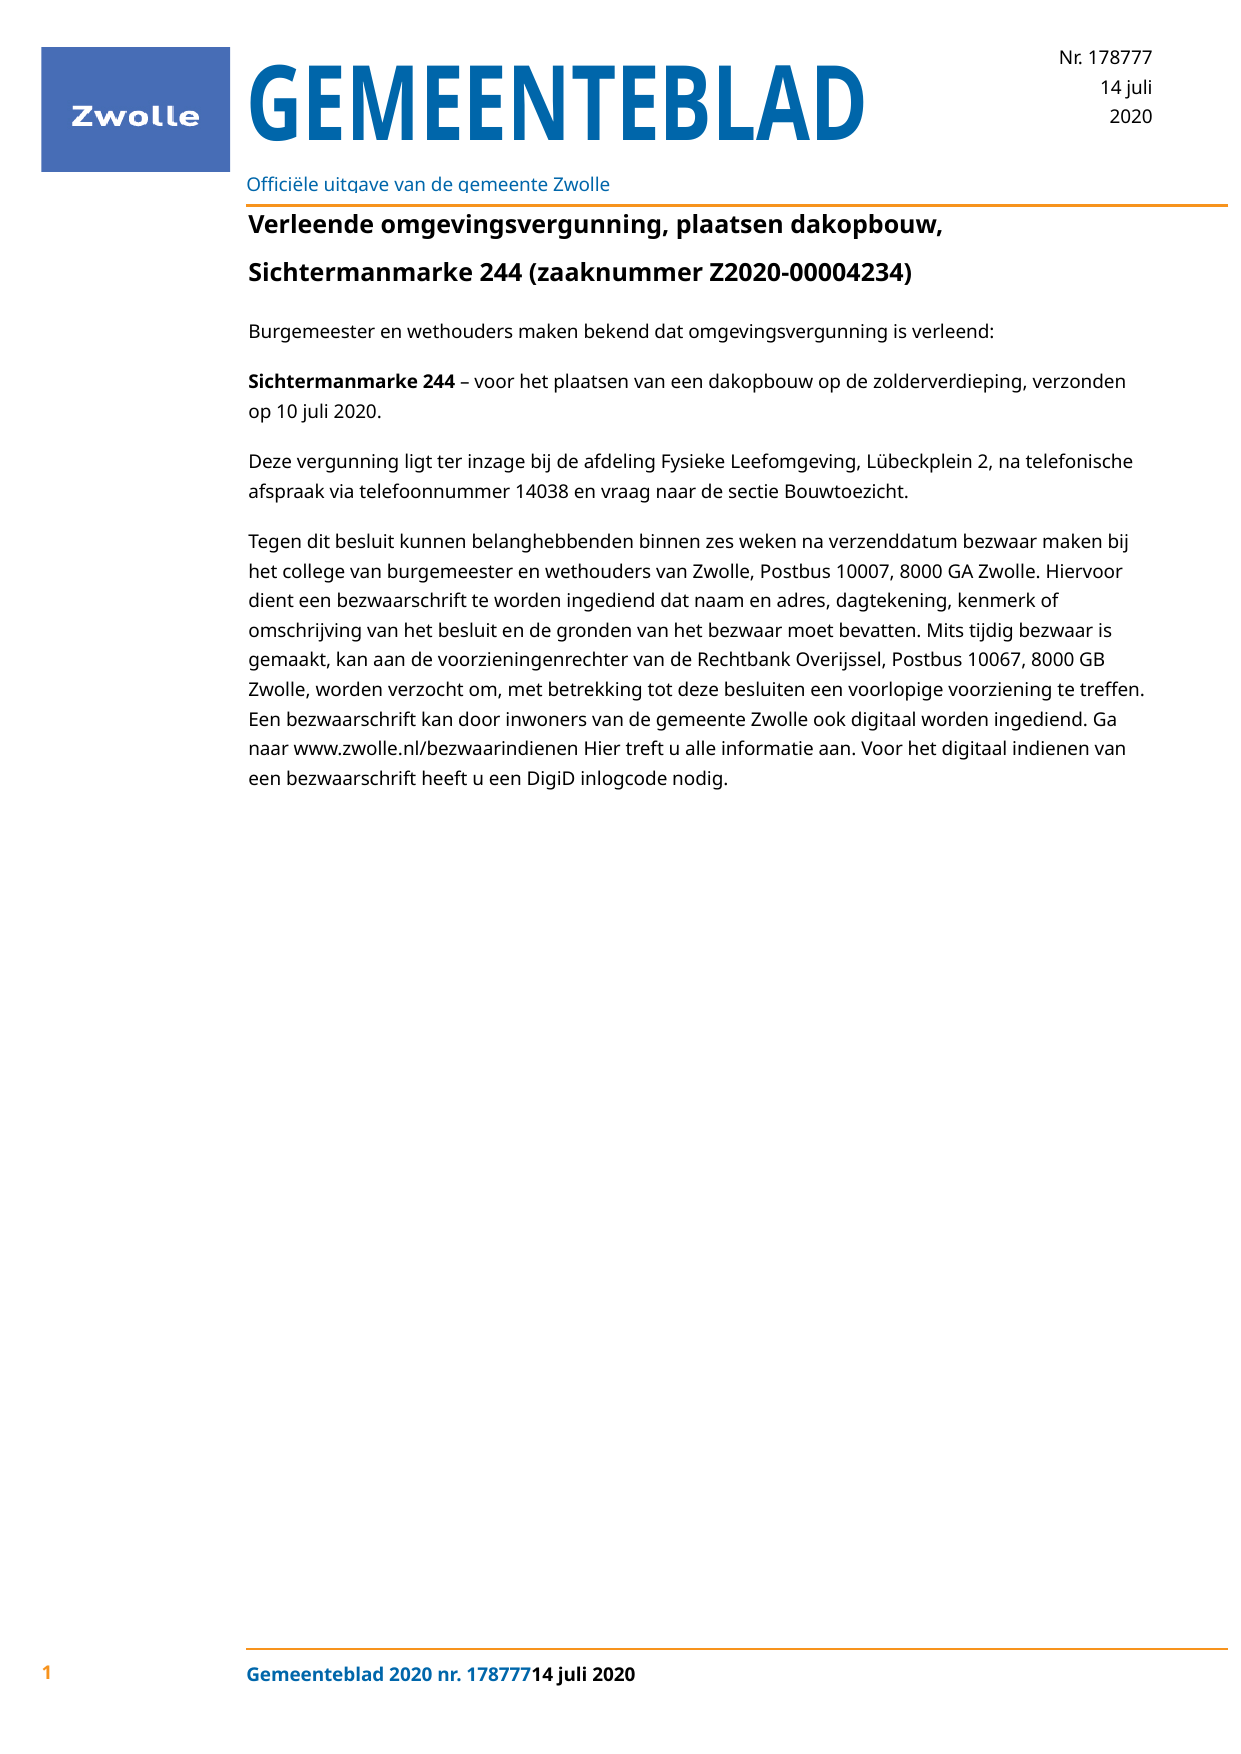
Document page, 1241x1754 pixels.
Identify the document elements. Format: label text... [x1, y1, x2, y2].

text Verleende omgevingsvergunning, plaatsen dakopbouw, Sichtermanmarke 244 (zaaknummer Z2020-00004234) [248, 207, 1152, 288]
text Tegen dit besluit kunnen belanghebbenden binnen zes weken na verzenddatum bezwaar maken bij het college van burgemeester en wethouders van Zwolle, Postbus 10007, 8000 GA Zwolle. Hiervoor dient een bezwaarschrift te worden ingediend dat naam en adres, dagtekening, kenmerk of omschrijving van het besluit en de gronden van het bezwaar moet bevatten. Mits tijdig bezwaar is gemaakt, kan aan de voorzieningenrechter van de Rechtbank Overijssel, Postbus 10067, 8000 GB Zwolle, worden verzocht om, met betrekking tot deze besluiten een voorlopige voorziening te treffen. Een bezwaarschrift kan door inwoners van de gemeente Zwolle ook digitaal worden ingediend. Ga naar www.zwolle.nl/bezwaarindienen Hier treft u alle informatie aan. Voor het digitaal indienen van een bezwaarschrift heeft u een DigiD inlogcode nodig. [248, 528, 1152, 791]
picture [41, 47, 231, 172]
text Sichtermanmarke 244 – voor het plaatsen van een dakopbouw op de zolderverdieping, verzonden op 10 juli 2020. [248, 368, 1152, 424]
text Burgemeester en wethouders maken bekend dat omgevingsvergunning is verleend: [248, 318, 1152, 344]
text Deze vergunning ligt ter inzage bij de afdeling Fysieke Leefomgeving, Lübeckplein 2, na telefonische afspraak via telefoonnummer 14038 en vraag naar de sectie Bouwtoezicht. [248, 448, 1152, 504]
